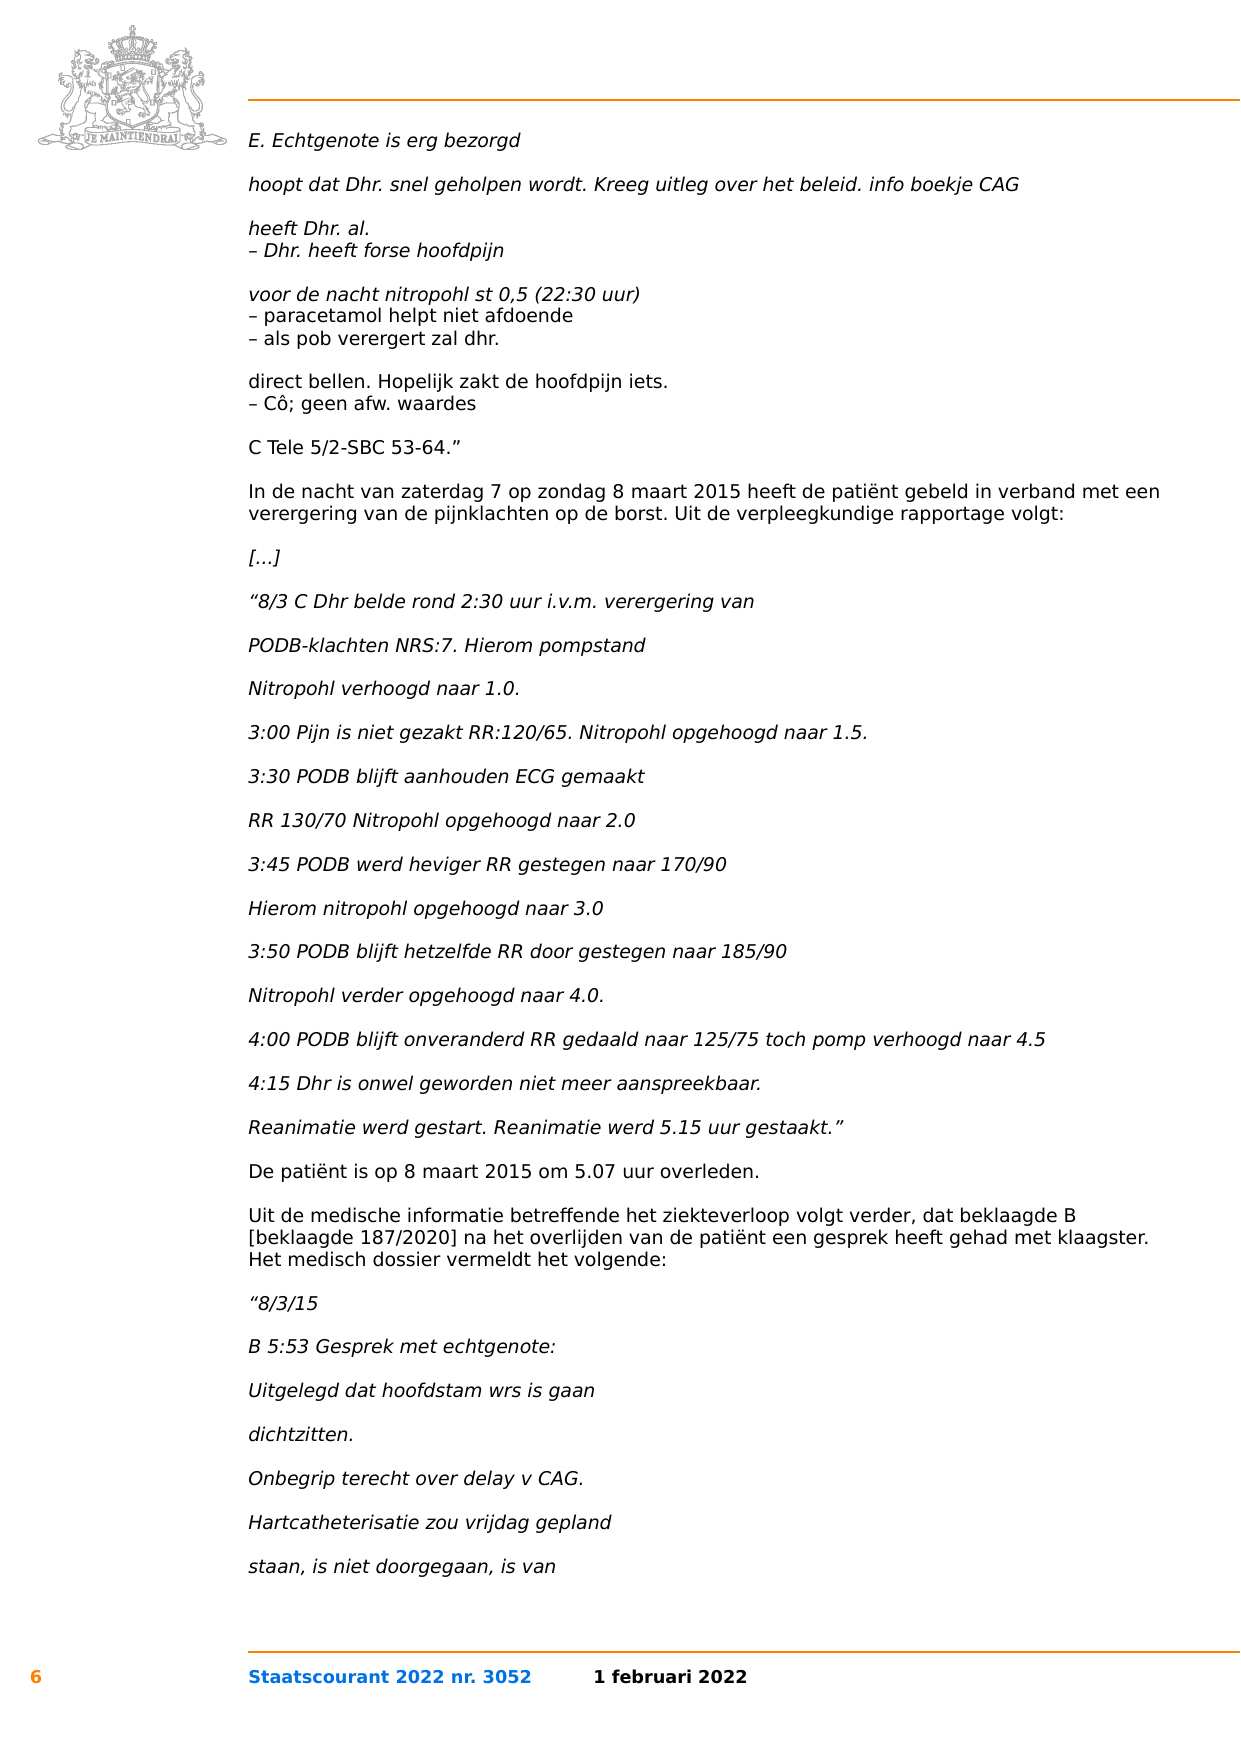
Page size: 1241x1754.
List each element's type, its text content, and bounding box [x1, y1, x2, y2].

text – paracetamol helpt niet afdoende [248, 305, 1163, 327]
text Uitgelegd dat hoofdstam wrs is gaan [248, 1380, 1163, 1402]
text Hierom nitropohl opgehoogd naar 3.0 [248, 898, 1163, 919]
text hoopt dat Dhr. snel geholpen wordt. Kreeg uitleg over het beleid. info boekje CAG [248, 174, 1163, 196]
text 4:15 Dhr is onwel geworden niet meer aanspreekbaar. [248, 1073, 1163, 1095]
text 3:30 PODB blijft aanhouden ECG gemaakt [248, 766, 1163, 788]
text Nitropohl verder opgehoogd naar 4.0. [248, 985, 1163, 1007]
text Nitropohl verhoogd naar 1.0. [248, 678, 1163, 700]
text Uit de medische informatie betreffende het ziekteverloop volgt verder, dat beklaagde B [beklaagde 187/2020] na het overlijden van de patiënt een gesprek heeft gehad met klaagster. Het medisch dossier vermeldt het volgende: [248, 1204, 1163, 1271]
text C Tele 5/2-SBC 53-64.” [248, 437, 1163, 459]
text staan, is niet doorgegaan, is van [248, 1556, 1163, 1577]
text – Cô; geen afw. waardes [248, 393, 1163, 415]
text – Dhr. heeft forse hoofdpijn [248, 239, 1163, 262]
text [...] [248, 547, 1163, 569]
text “8/3/15 [248, 1292, 1163, 1314]
text – als pob verergert zal dhr. [248, 327, 1163, 349]
text RR 130/70 Nitropohl opgehoogd naar 2.0 [248, 810, 1163, 832]
picture [38, 25, 227, 150]
text voor de nacht nitropohl st 0,5 (22:30 uur) [248, 283, 1163, 305]
text dichtzitten. [248, 1424, 1163, 1446]
text 3:45 PODB werd heviger RR gestegen naar 170/90 [248, 854, 1163, 876]
text “8/3 C Dhr belde rond 2:30 uur i.v.m. verergering van [248, 591, 1163, 613]
text B 5:53 Gesprek met echtgenote: [248, 1336, 1163, 1358]
text De patiënt is op 8 maart 2015 om 5.07 uur overleden. [248, 1161, 1163, 1183]
text In de nacht van zaterdag 7 op zondag 8 maart 2015 heeft de patiënt gebeld in verband met een verergering van de pijnklachten op de borst. Uit de verpleegkundige rapportage volgt: [248, 481, 1163, 525]
text Reanimatie werd gestart. Reanimatie werd 5.15 uur gestaakt.” [248, 1117, 1163, 1139]
text E. Echtgenote is erg bezorgd [248, 130, 1163, 152]
text PODB-klachten NRS:7. Hierom pompstand [248, 634, 1163, 656]
text direct bellen. Hopelijk zakt de hoofdpijn iets. [248, 371, 1163, 393]
text 3:50 PODB blijft hetzelfde RR door gestegen naar 185/90 [248, 941, 1163, 963]
text Onbegrip terecht over delay v CAG. [248, 1468, 1163, 1490]
text heeft Dhr. al. [248, 218, 1163, 239]
text 3:00 Pijn is niet gezakt RR:120/65. Nitropohl opgehoogd naar 1.5. [248, 722, 1163, 744]
text Hartcatheterisatie zou vrijdag gepland [248, 1512, 1163, 1534]
text 4:00 PODB blijft onveranderd RR gedaald naar 125/75 toch pomp verhoogd naar 4.5 [248, 1029, 1163, 1051]
